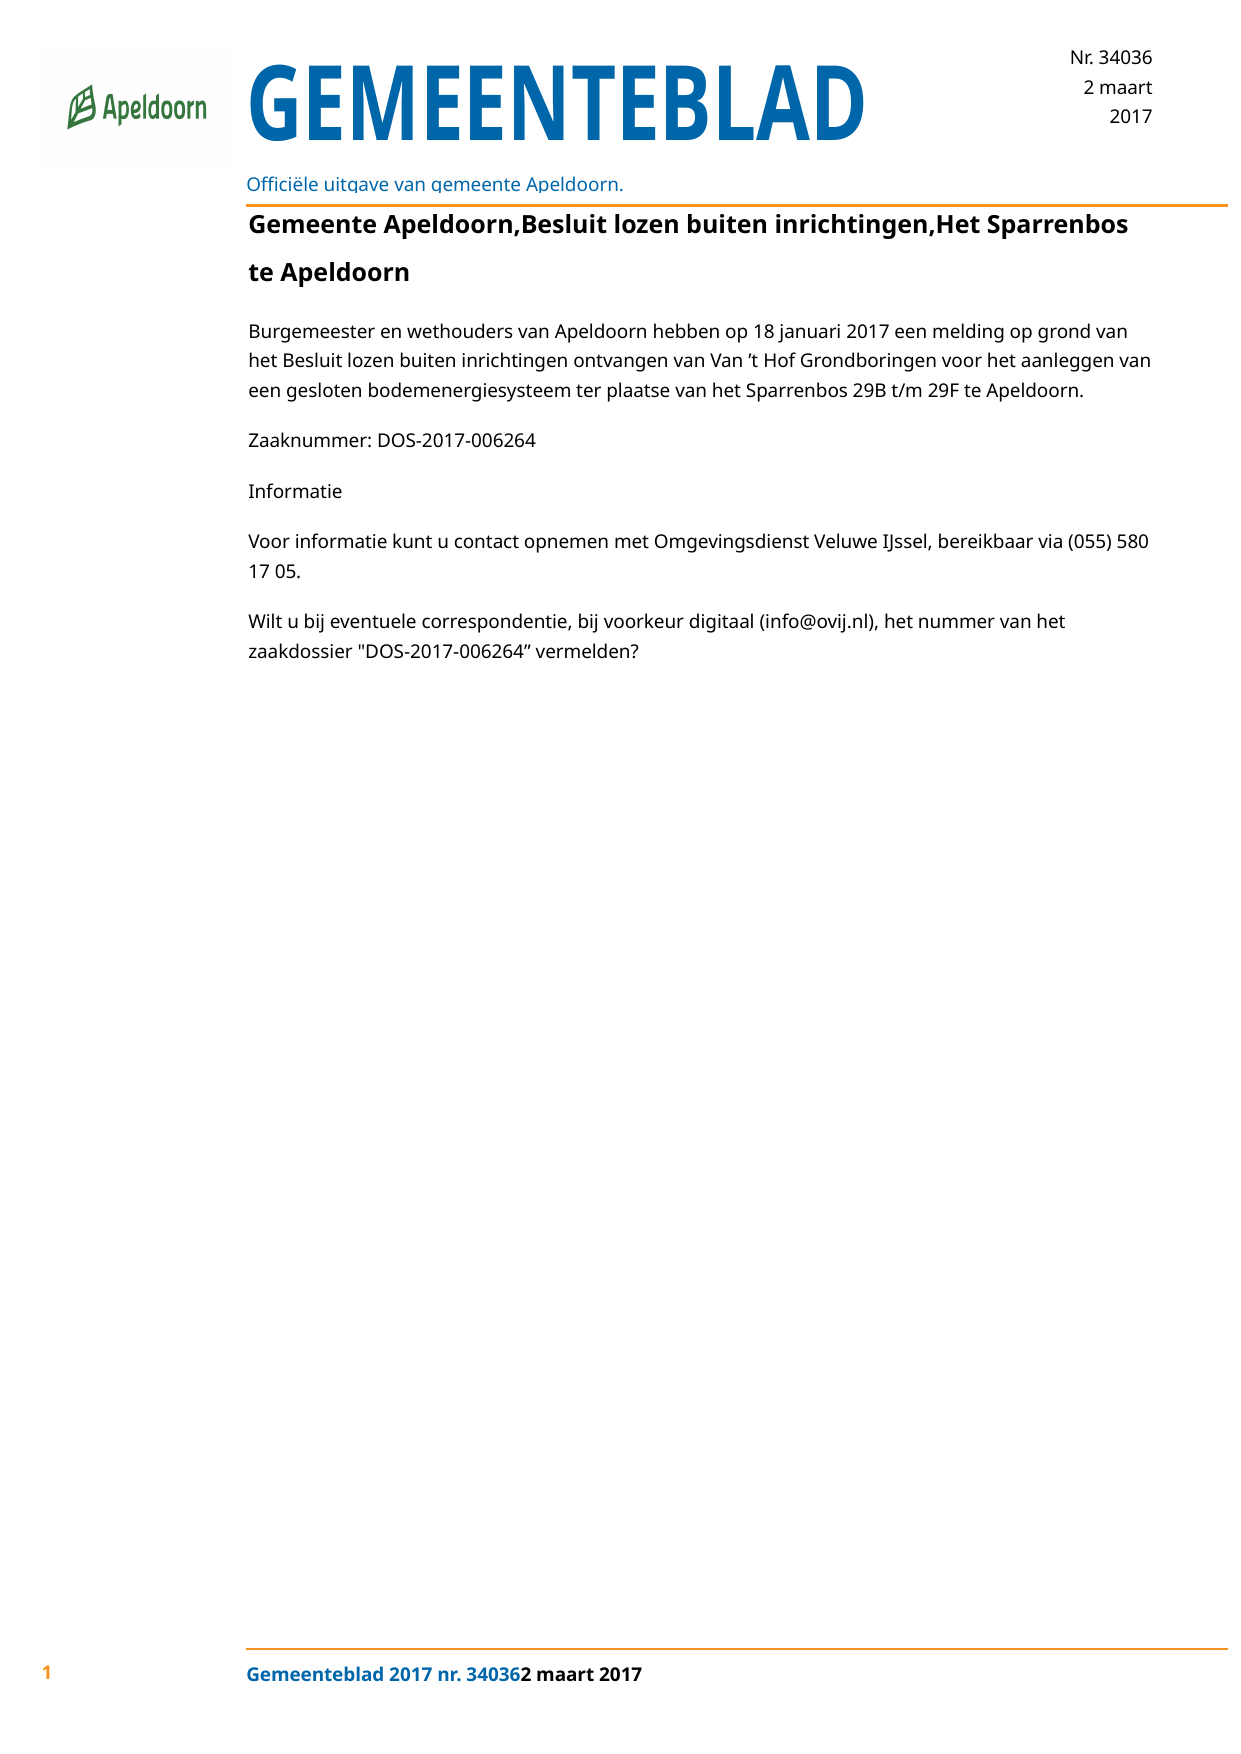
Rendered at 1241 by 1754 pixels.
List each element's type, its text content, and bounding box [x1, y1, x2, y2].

text Voor informatie kunt u contact opnemen met Omgevingsdienst Veluwe IJssel, bereikbaar via (055) 580 17 05. [248, 528, 1152, 584]
text Wilt u bij eventuele correspondentie, bij voorkeur digitaal (info@ovij.nl), het nummer van het zaakdossier "DOS-2017-006264” vermelden? [248, 608, 1152, 664]
text Burgemeester en wethouders van Apeldoorn hebben op 18 januari 2017 een melding op grond van het Besluit lozen buiten inrichtingen ontvangen van Van ’t Hof Grondboringen voor het aanleggen van een gesloten bodemenergiesysteem ter plaatse van het Sparrenbos 29B t/m 29F te Apeldoorn. [248, 318, 1152, 403]
text Zaaknummer: DOS-2017-006264 [248, 427, 1152, 453]
picture [41, 47, 231, 172]
text Informatie [248, 478, 1152, 504]
text Gemeente Apeldoorn,Besluit lozen buiten inrichtingen,Het Sparrenbos te Apeldoorn [248, 207, 1152, 288]
